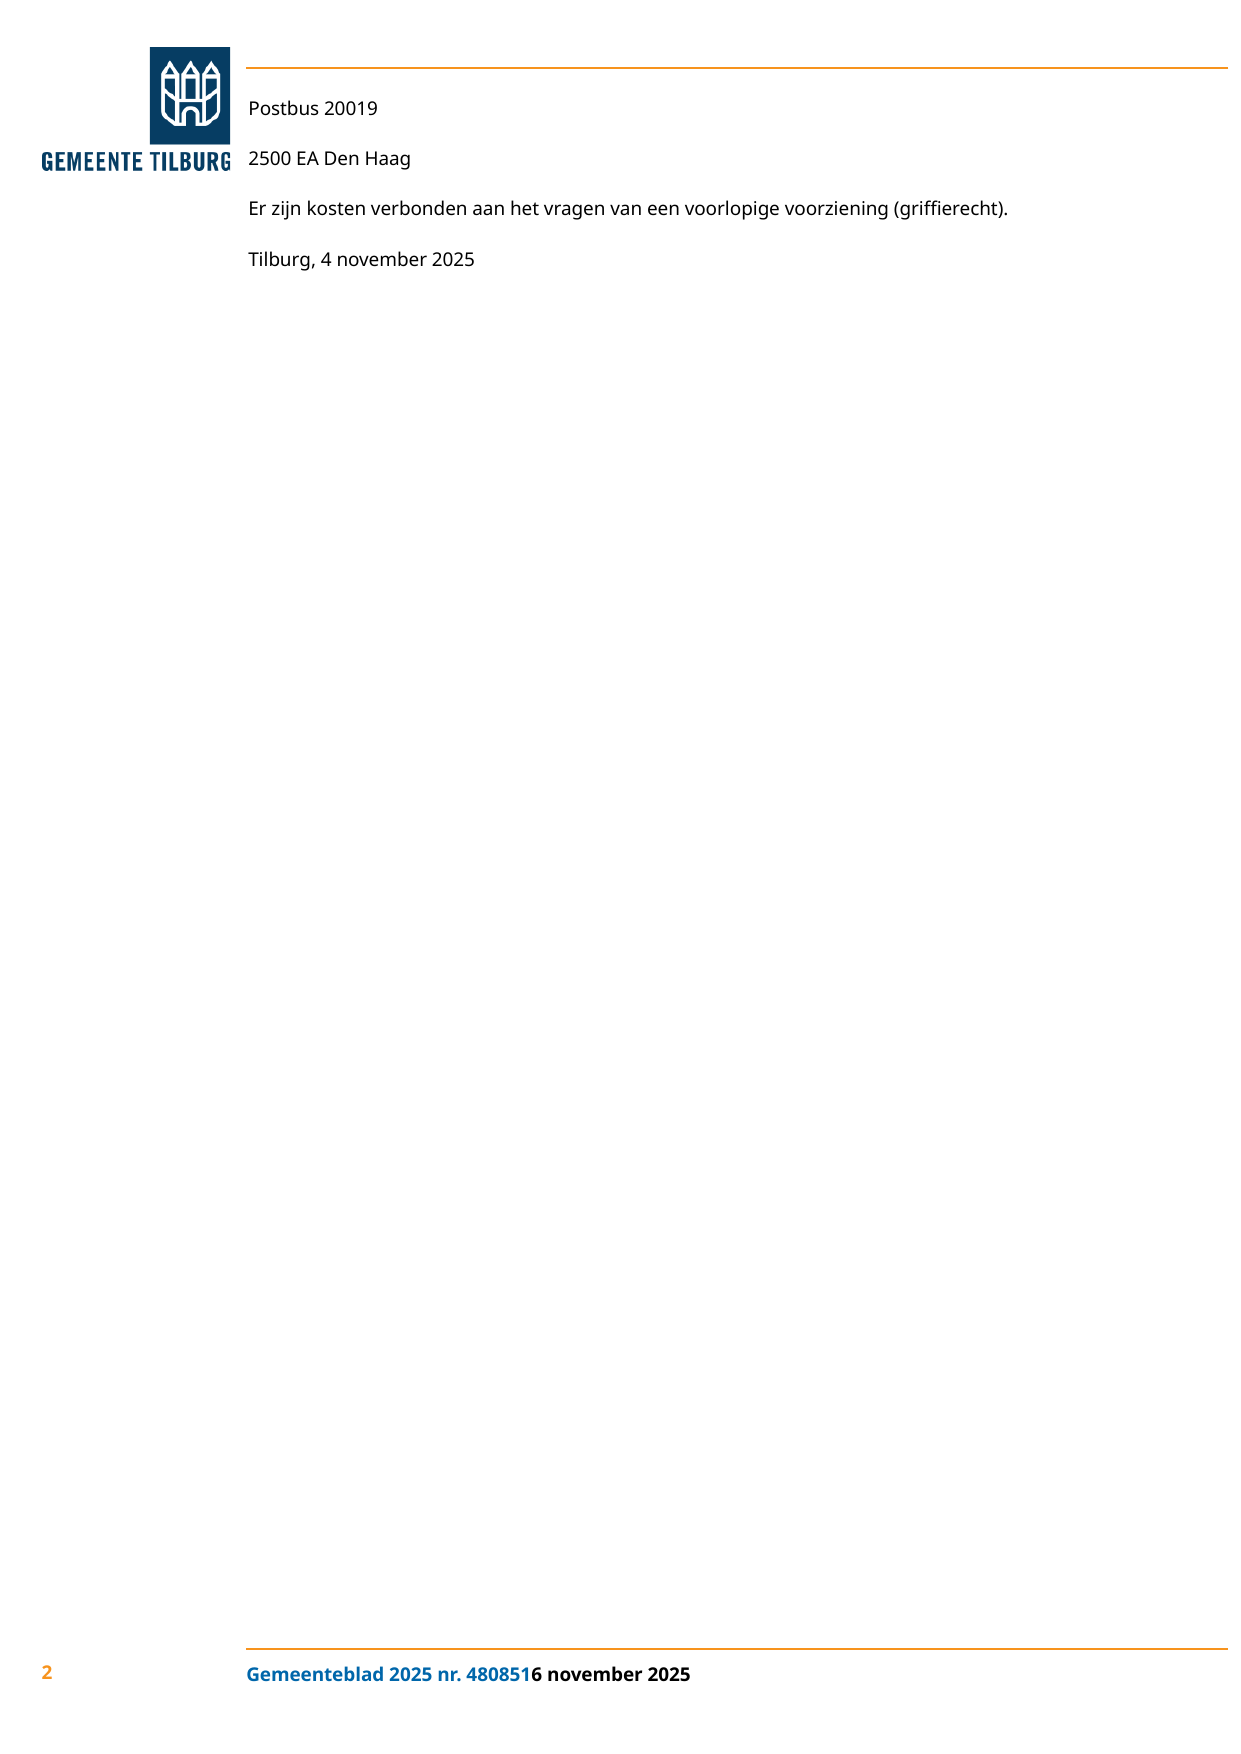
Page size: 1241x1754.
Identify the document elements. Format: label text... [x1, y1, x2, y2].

picture [41, 47, 231, 172]
text Er zijn kosten verbonden aan het vragen van een voorlopige voorziening (griffierecht). [248, 196, 1152, 221]
text Postbus 20019 [248, 95, 1152, 121]
text Tilburg, 4 november 2025 [248, 246, 1152, 272]
text 2500 EA Den Haag [248, 145, 1152, 171]
